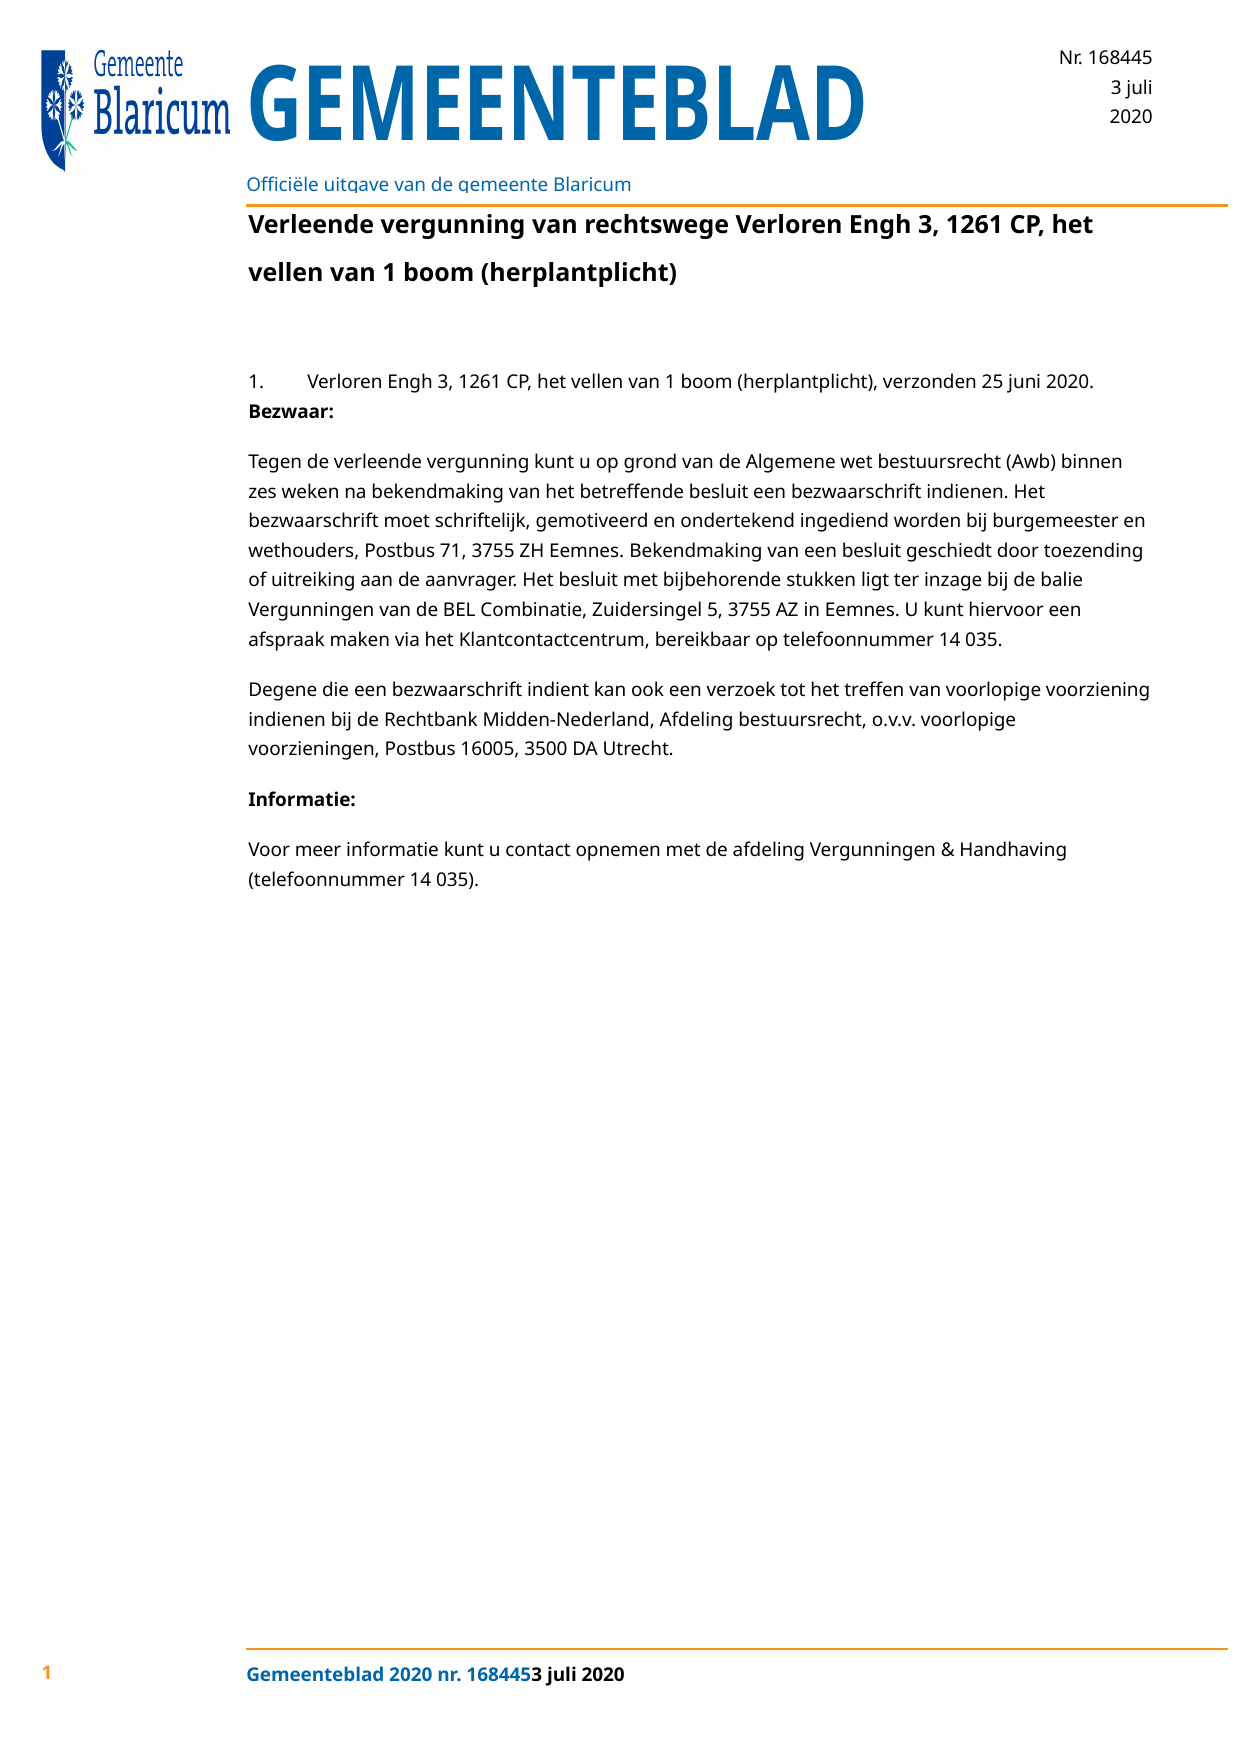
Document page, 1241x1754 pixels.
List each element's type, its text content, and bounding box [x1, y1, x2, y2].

text Voor meer informatie kunt u contact opnemen met de afdeling Vergunningen & Handhaving (telefoonnummer 14 035). [248, 836, 1152, 892]
list Verloren Engh 3, 1261 CP, het vellen van 1 boom (herplantplicht), verzonden 25 juni 2020. [248, 368, 1152, 394]
text Bezwaar: [248, 398, 1152, 424]
text Verleende vergunning van rechtswege Verloren Engh 3, 1261 CP, het vellen van 1 boom (herplantplicht) [248, 207, 1152, 288]
text Tegen de verleende vergunning kunt u op grond van de Algemene wet bestuursrecht (Awb) binnen zes weken na bekendmaking van het betreffende besluit een bezwaarschrift indienen. Het bezwaarschrift moet schriftelijk, gemotiveerd en ondertekend ingediend worden bij burgemeester en wethouders, Postbus 71, 3755 ZH Eemnes. Bekendmaking van een besluit geschiedt door toezending of uitreiking aan de aanvrager. Het besluit met bijbehorende stukken ligt ter inzage bij de balie Vergunningen van de BEL Combinatie, Zuidersingel 5, 3755 AZ in Eemnes. U kunt hiervoor een afspraak maken via het Klantcontactcentrum, bereikbaar op telefoonnummer 14 035. [248, 448, 1152, 652]
picture [41, 47, 231, 172]
text Informatie: [248, 786, 1152, 812]
text Degene die een bezwaarschrift indient kan ook een verzoek tot het treffen van voorlopige voorziening indienen bij de Rechtbank Midden-Nederland, Afdeling bestuursrecht, o.v.v. voorlopige voorzieningen, Postbus 16005, 3500 DA Utrecht. [248, 676, 1152, 761]
